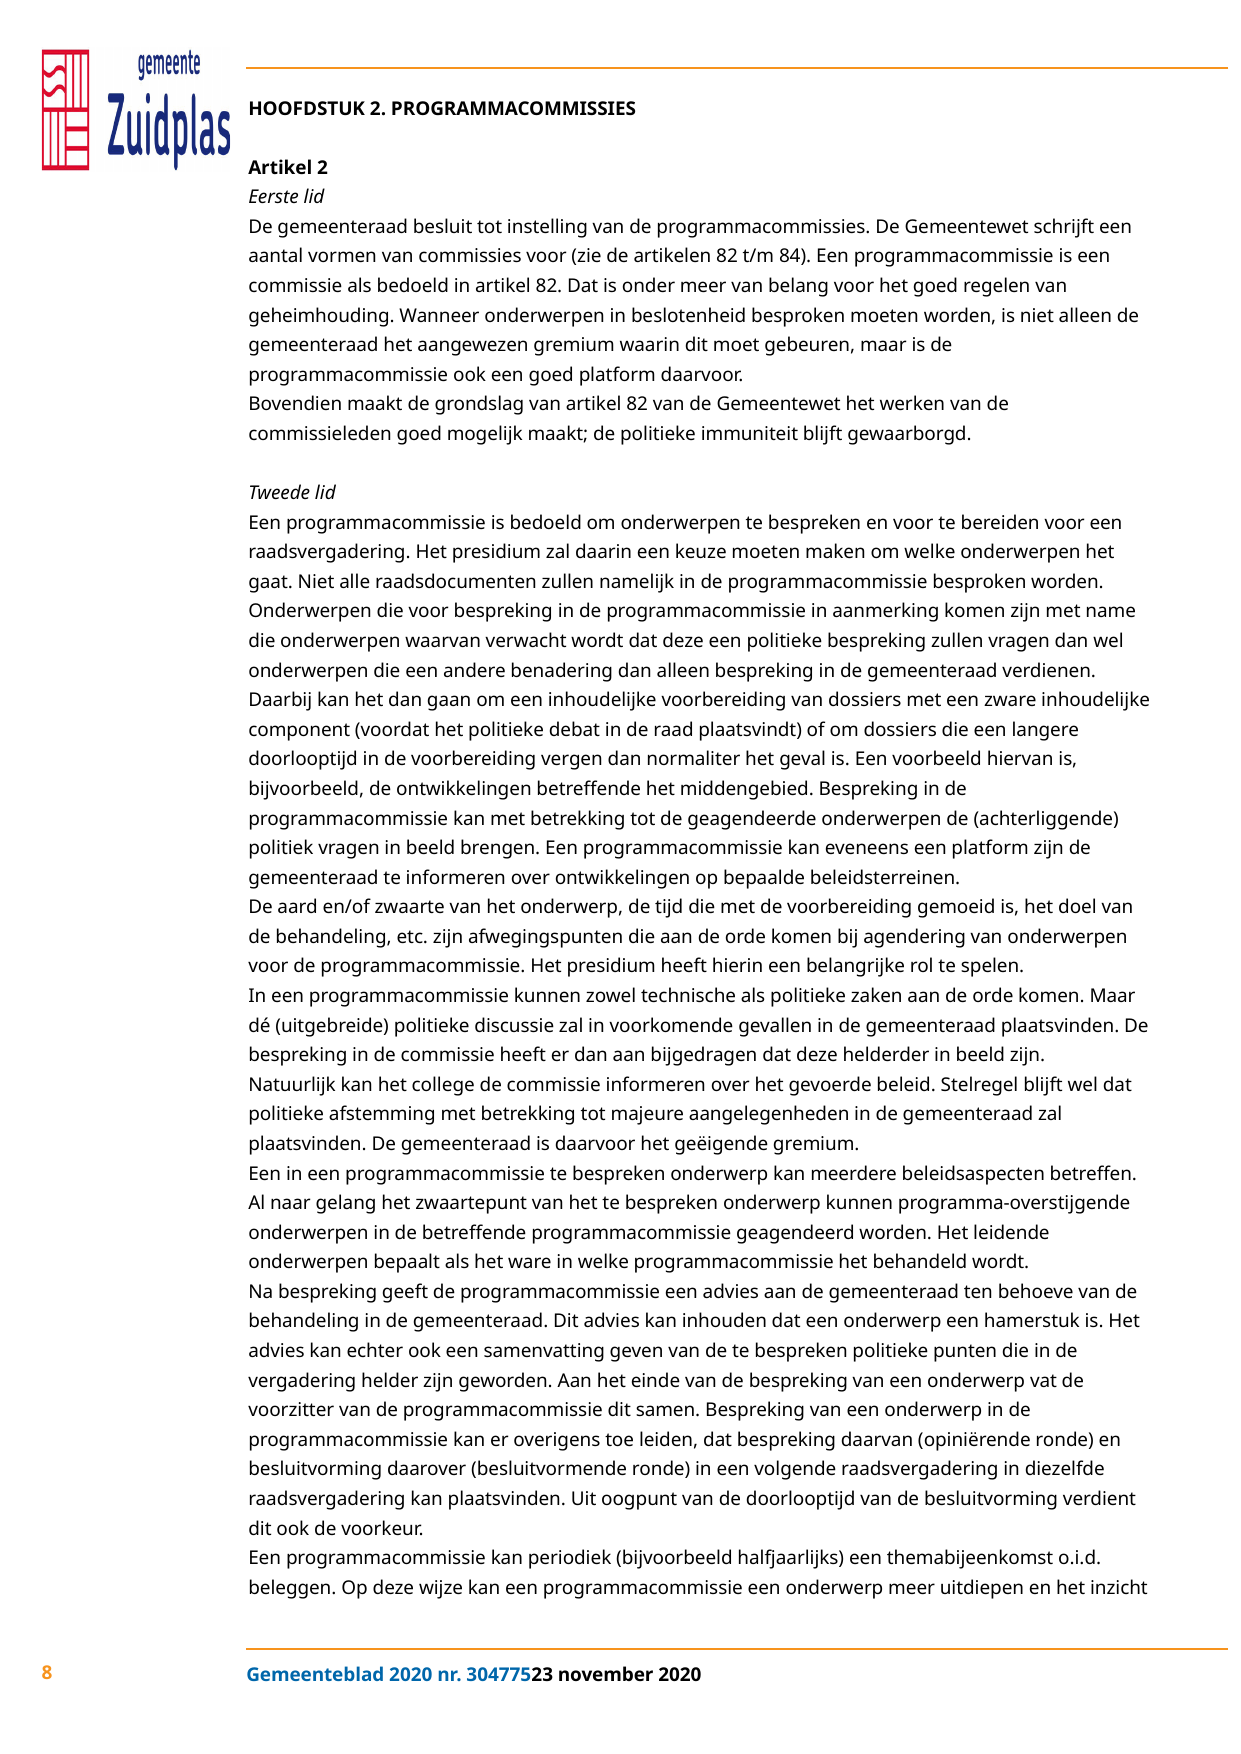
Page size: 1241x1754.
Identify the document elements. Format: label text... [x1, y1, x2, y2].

text Een in een programmacommissie te bespreken onderwerp kan meerdere beleidsaspecten betreffen. Al naar gelang het zwaartepunt van het te bespreken onderwerp kunnen programma-overstijgende onderwerpen in de betreffende programmacommissie geagendeerd worden. Het leidende onderwerpen bepaalt als het ware in welke programmacommissie het behandeld wordt. [248, 1160, 1152, 1274]
text Na bespreking geeft de programmacommissie een advies aan de gemeenteraad ten behoeve van de behandeling in de gemeenteraad. Dit advies kan inhouden dat een onderwerp een hamerstuk is. Het advies kan echter ook een samenvatting geven van de te bespreken politieke punten die in de vergadering helder zijn geworden. Aan het einde van de bespreking van een onderwerp vat de voorzitter van de programmacommissie dit samen. Bespreking van een onderwerp in de programmacommissie kan er overigens toe leiden, dat bespreking daarvan (opiniërende ronde) en besluitvorming daarover (besluitvormende ronde) in een volgende raadsvergadering in diezelfde raadsvergadering kan plaatsvinden. Uit oogpunt van de doorlooptijd van de besluitvorming verdient dit ook de voorkeur. [248, 1278, 1152, 1541]
text Natuurlijk kan het college de commissie informeren over het gevoerde beleid. Stelregel blijft wel dat politieke afstemming met betrekking tot majeure aangelegenheden in de gemeenteraad zal plaatsvinden. De gemeenteraad is daarvoor het geëigende gremium. [248, 1071, 1152, 1156]
text Een programmacommissie kan periodiek (bijvoorbeeld halfjaarlijks) een themabijeenkomst o.i.d. beleggen. Op deze wijze kan een programmacommissie een onderwerp meer uitdiepen en het inzicht [248, 1544, 1152, 1600]
picture [41, 47, 231, 172]
text Bovendien maakt de grondslag van artikel 82 van de Gemeentewet het werken van de commissieleden goed mogelijk maakt; de politieke immuniteit blijft gewaarborgd. [248, 391, 1152, 446]
text De aard en/of zwaarte van het onderwerp, de tijd die met de voorbereiding gemoeid is, het doel van de behandeling, etc. zijn afwegingspunten die aan de orde komen bij agendering van onderwerpen voor de programmacommissie. Het presidium heeft hierin een belangrijke rol te spelen. [248, 893, 1152, 978]
text Artikel 2 [248, 154, 1152, 180]
text Tweede lid [248, 479, 1152, 505]
text In een programmacommissie kunnen zowel technische als politieke zaken aan de orde komen. Maar dé (uitgebreide) politieke discussie zal in voorkomende gevallen in de gemeenteraad plaatsvinden. De bespreking in de commissie heeft er dan aan bijgedragen dat deze helderder in beeld zijn. [248, 982, 1152, 1067]
text Eerste lid [248, 183, 1152, 209]
text De gemeenteraad besluit tot instelling van de programmacommissies. De Gemeentewet schrijft een aantal vormen van commissies voor (zie de artikelen 82 t/m 84). Een programmacommissie is een commissie als bedoeld in artikel 82. Dat is onder meer van belang voor het goed regelen van geheimhouding. Wanneer onderwerpen in beslotenheid besproken moeten worden, is niet alleen de gemeenteraad het aangewezen gremium waarin dit moet gebeuren, maar is de programmacommissie ook een goed platform daarvoor. [248, 213, 1152, 387]
text Een programmacommissie is bedoeld om onderwerpen te bespreken en voor te bereiden voor een raadsvergadering. Het presidium zal daarin een keuze moeten maken om welke onderwerpen het gaat. Niet alle raadsdocumenten zullen namelijk in de programmacommissie besproken worden. Onderwerpen die voor bespreking in de programmacommissie in aanmerking komen zijn met name die onderwerpen waarvan verwacht wordt dat deze een politieke bespreking zullen vragen dan wel onderwerpen die een andere benadering dan alleen bespreking in de gemeenteraad verdienen. Daarbij kan het dan gaan om een inhoudelijke voorbereiding van dossiers met een zware inhoudelijke component (voordat het politieke debat in de raad plaatsvindt) of om dossiers die een langere doorlooptijd in de voorbereiding vergen dan normaliter het geval is. Een voorbeeld hiervan is, bijvoorbeeld, de ontwikkelingen betreffende het middengebied. Bespreking in de programmacommissie kan met betrekking tot de geagendeerde onderwerpen de (achterliggende) politiek vragen in beeld brengen. Een programmacommissie kan eveneens een platform zijn de gemeenteraad te informeren over ontwikkelingen op bepaalde beleidsterreinen. [248, 509, 1152, 890]
text HOOFDSTUK 2. PROGRAMMACOMMISSIES [248, 95, 1152, 121]
